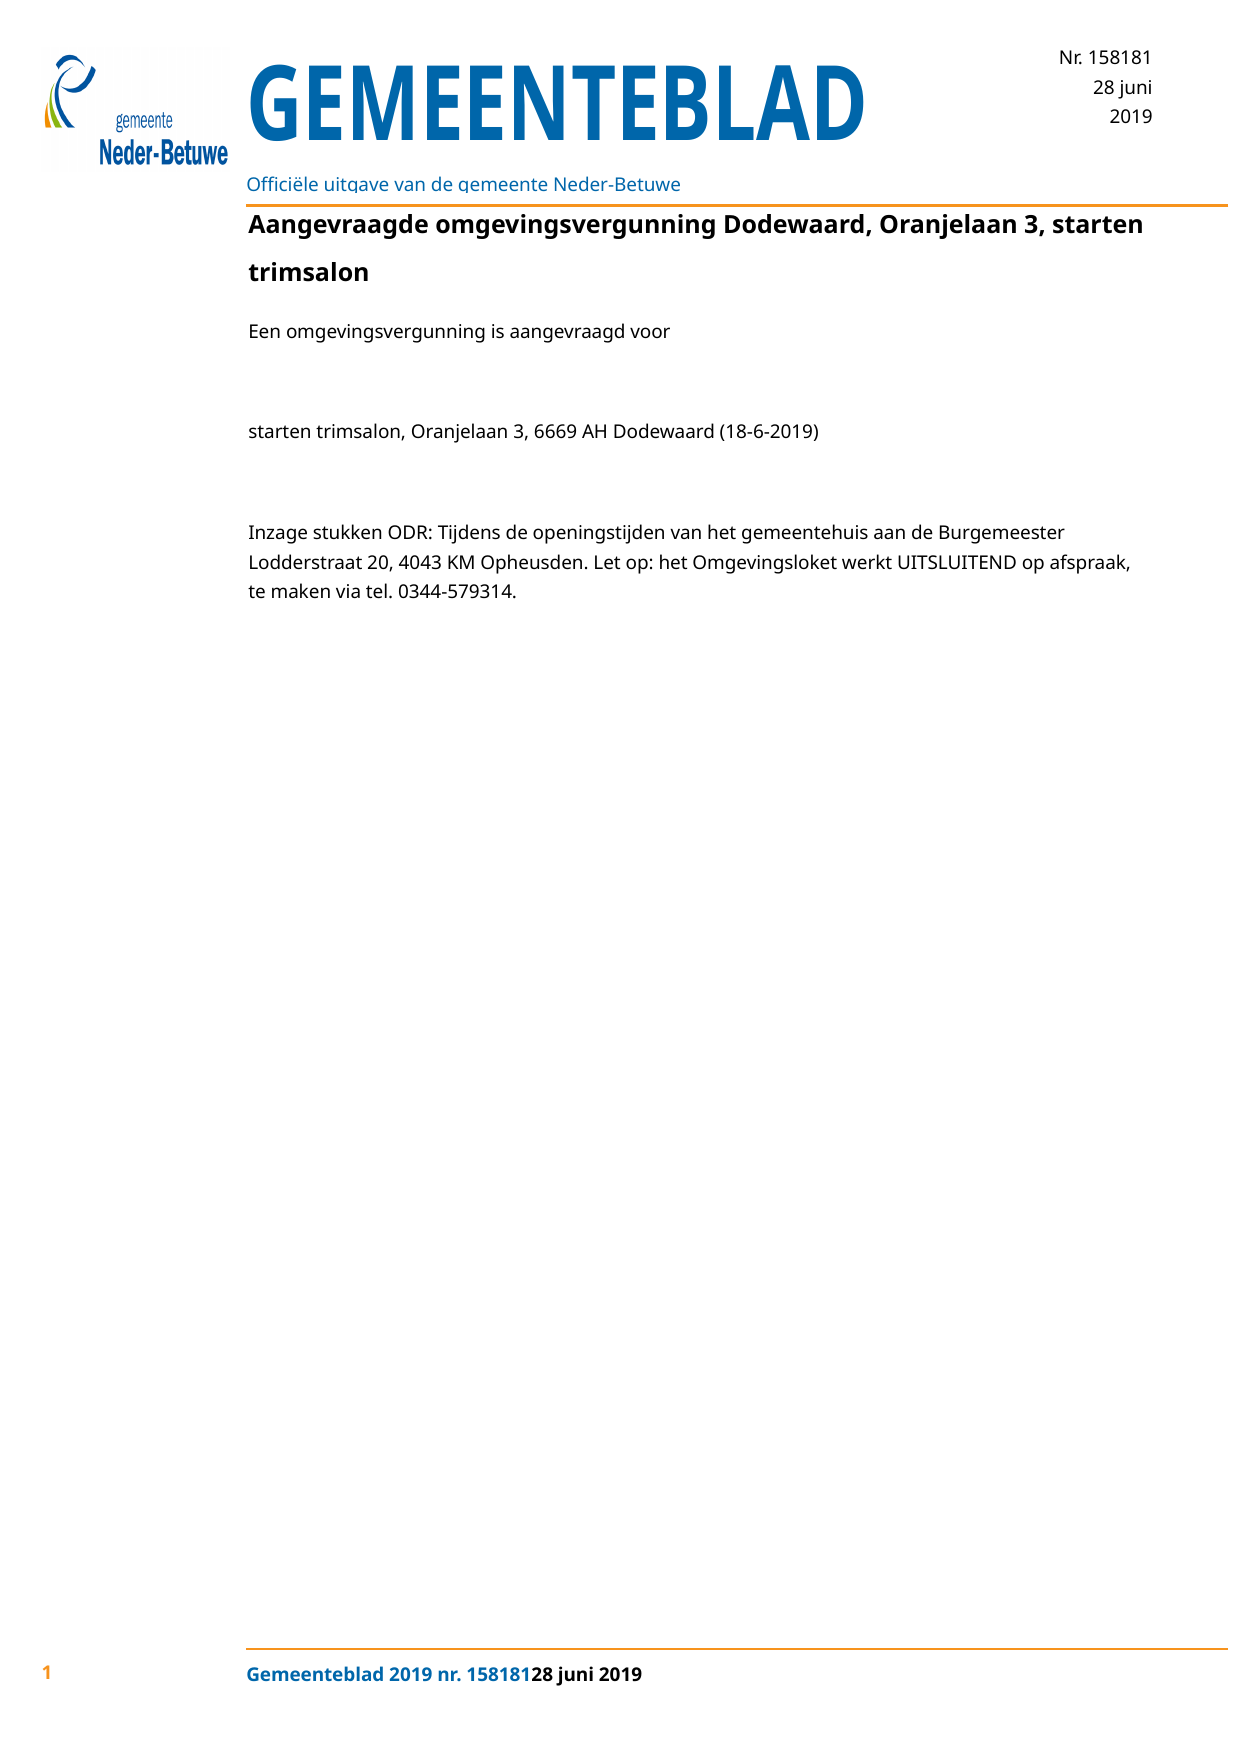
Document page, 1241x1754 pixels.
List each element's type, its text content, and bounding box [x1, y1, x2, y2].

text starten trimsalon, Oranjelaan 3, 6669 AH Dodewaard (18-6-2019) [248, 419, 1152, 444]
text Inzage stukken ODR: Tijdens de openingstijden van het gemeentehuis aan de Burgemeester Lodderstraat 20, 4043 KM Opheusden. Let op: het Omgevingsloket werkt UITSLUITEND op afspraak, te maken via tel. 0344-579314. [248, 519, 1152, 604]
text Een omgevingsvergunning is aangevraagd voor [248, 318, 1152, 344]
text Aangevraagde omgevingsvergunning Dodewaard, Oranjelaan 3, starten trimsalon [248, 207, 1152, 288]
picture [41, 47, 231, 172]
